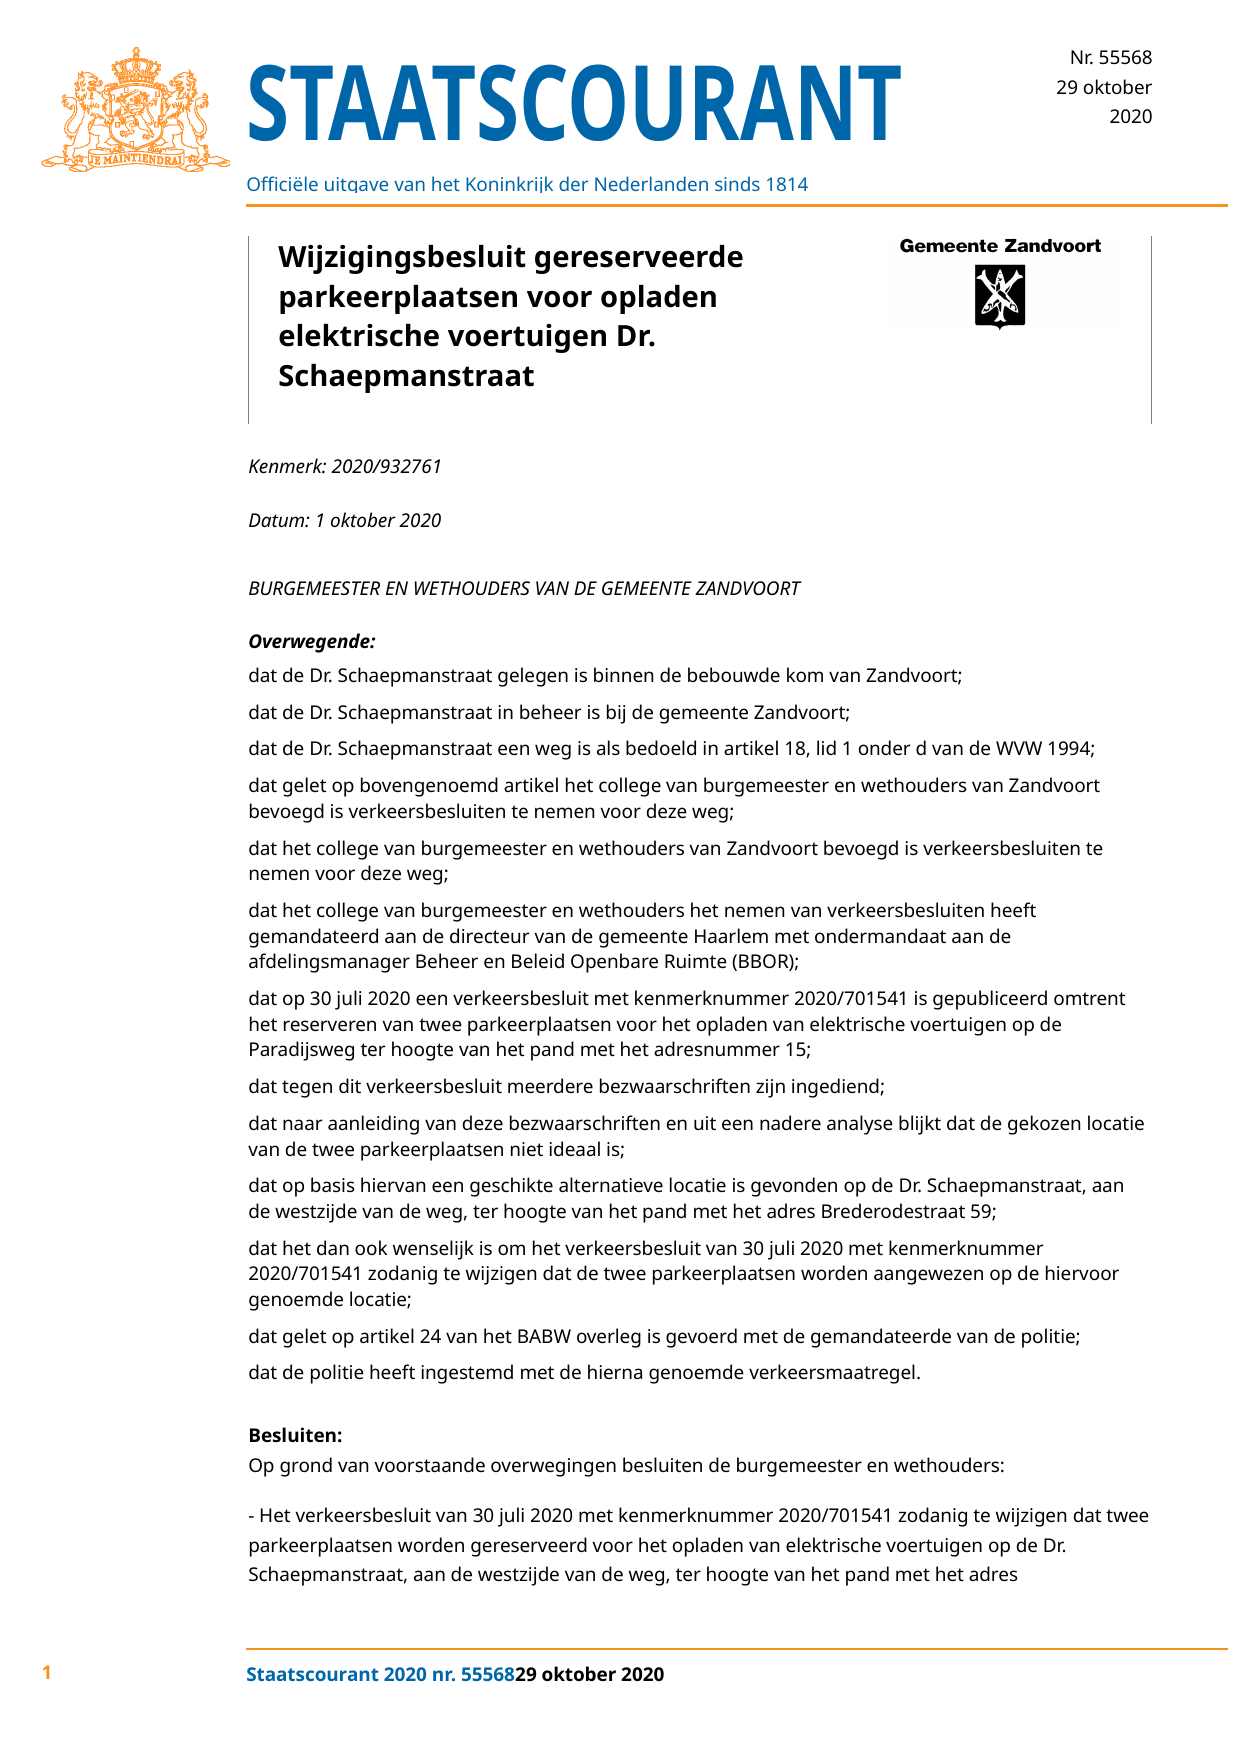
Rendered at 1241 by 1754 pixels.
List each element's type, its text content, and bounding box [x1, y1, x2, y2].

text dat gelet op bovengenoemd artikel het college van burgemeester en wethouders van Zandvoort bevoegd is verkeersbesluiten te nemen voor deze weg; [248, 772, 1152, 824]
text dat de Dr. Schaepmanstraat gelegen is binnen de bebouwde kom van Zandvoort; [248, 662, 1152, 688]
text dat naar aanleiding van deze bezwaarschriften en uit een nadere analyse blijkt dat de gekozen locatie van de twee parkeerplaatsen niet ideaal is; [248, 1110, 1152, 1161]
text dat de Dr. Schaepmanstraat in beheer is bij de gemeente Zandvoort; [248, 699, 1152, 725]
picture [882, 236, 1119, 331]
table_header Wijzigingsbesluit gereserveerde parkeerplaatsen voor opladen elektrische voertuigen Dr. Schaepmanstraat [249, 236, 850, 424]
text dat op 30 juli 2020 een verkeersbesluit met kenmerknummer 2020/701541 is gepubliceerd omtrent het reserveren van twee parkeerplaatsen voor het opladen van elektrische voertuigen op de Paradijsweg ter hoogte van het pand met het adresnummer 15; [248, 985, 1152, 1062]
text dat het college van burgemeester en wethouders het nemen van verkeersbesluiten heeft gemandateerd aan de directeur van de gemeente Haarlem met ondermandaat aan de afdelingsmanager Beheer en Beleid Openbare Ruimte (BBOR); [248, 897, 1152, 974]
text Kenmerk: 2020/932761 [248, 454, 1152, 479]
text - Het verkeersbesluit van 30 juli 2020 met kenmerknummer 2020/701541 zodanig te wijzigen dat twee parkeerplaatsen worden gereserveerd voor het opladen van elektrische voertuigen op de Dr. Schaepmanstraat, aan de westzijde van de weg, ter hoogte van het pand met het adres [248, 1502, 1152, 1587]
table_header [850, 236, 1151, 424]
text Overwegende: [248, 628, 1152, 654]
text dat tegen dit verkeersbesluit meerdere bezwaarschriften zijn ingediend; [248, 1073, 1152, 1099]
text dat de politie heeft ingestemd met de hierna genoemde verkeersmaatregel. [248, 1359, 1152, 1385]
text Datum: 1 oktober 2020 [248, 508, 1152, 533]
text Op grond van voorstaande overwegingen besluiten de burgemeester en wethouders: [248, 1452, 1152, 1478]
text dat het dan ook wenselijk is om het verkeersbesluit van 30 juli 2020 met kenmerknummer 2020/701541 zodanig te wijzigen dat de twee parkeerplaatsen worden aangewezen op de hiervoor genoemde locatie; [248, 1235, 1152, 1312]
text dat op basis hiervan een geschikte alternatieve locatie is gevonden op de Dr. Schaepmanstraat, aan de westzijde van de weg, ter hoogte van het pand met het adres Brederodestraat 59; [248, 1172, 1152, 1224]
text BURGEMEESTER EN WETHOUDERS VAN DE GEMEENTE ZANDVOORT [248, 575, 1152, 601]
text dat gelet op artikel 24 van het BABW overleg is gevoerd met de gemandateerde van de politie; [248, 1323, 1152, 1349]
text dat de Dr. Schaepmanstraat een weg is als bedoeld in artikel 18, lid 1 onder d van de WVW 1994; [248, 736, 1152, 761]
picture [41, 47, 231, 172]
text dat het college van burgemeester en wethouders van Zandvoort bevoegd is verkeersbesluiten te nemen voor deze weg; [248, 835, 1152, 886]
text Besluiten: [248, 1422, 1152, 1448]
